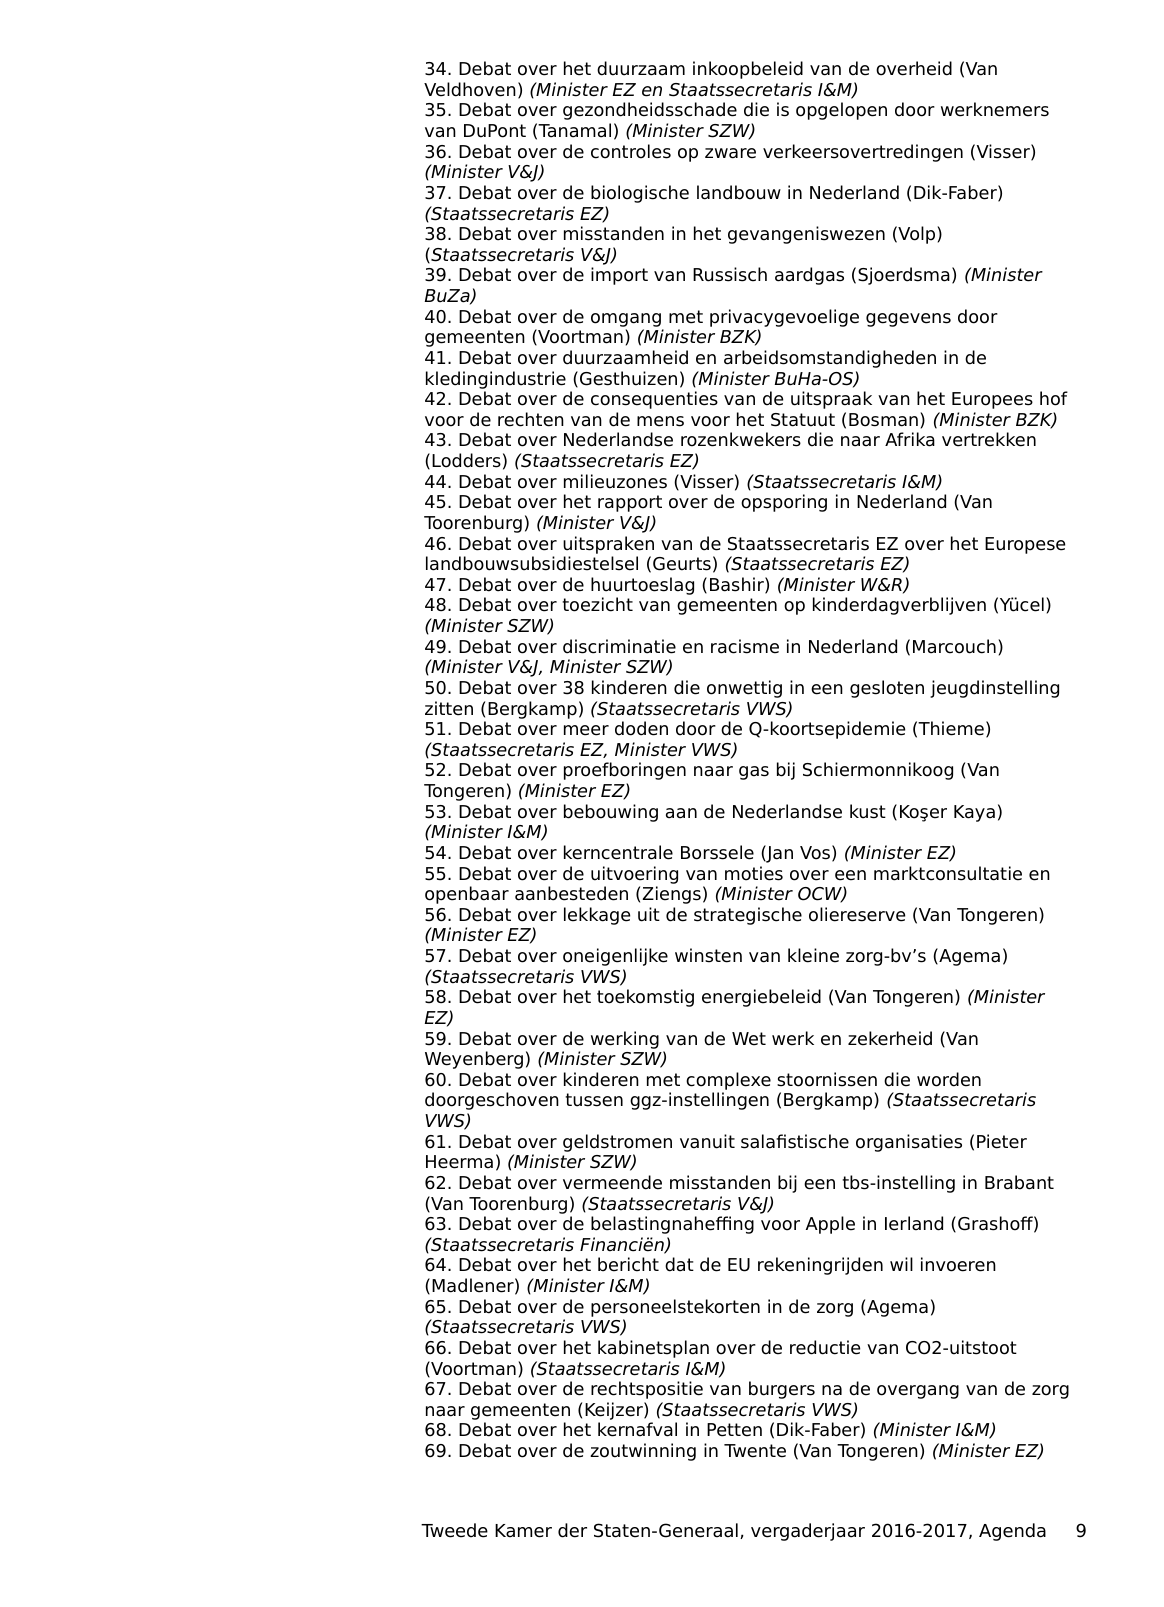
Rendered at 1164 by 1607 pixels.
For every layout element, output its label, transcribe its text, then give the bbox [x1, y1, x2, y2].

table_cell 43. Debat over Nederlandse rozenkwekers die naar Afrika vertrekken (Lodders) (Staatssecretaris EZ) [418, 430, 1087, 472]
table_cell 41. Debat over duurzaamheid en arbeidsomstandigheden in de kledingindustrie (Gesthuizen) (Minister BuHa-OS) [418, 348, 1087, 389]
table_cell 40. Debat over de omgang met privacygevoelige gegevens door gemeenten (Voortman) (Minister BZK) [418, 307, 1087, 348]
table_cell [77, 1029, 401, 1070]
table_cell [77, 946, 401, 987]
table_cell [401, 224, 418, 265]
table_cell [77, 1379, 401, 1420]
table_cell [401, 760, 418, 802]
table_cell [401, 1132, 418, 1173]
table_cell 56. Debat over lekkage uit de strategische oliereserve (Van Tongeren) (Minister EZ) [418, 905, 1087, 946]
table_cell [401, 575, 418, 595]
table_cell [401, 1297, 418, 1338]
table_cell 37. Debat over de biologische landbouw in Nederland (Dik-Faber) (Staatssecretaris EZ) [418, 183, 1087, 224]
table_cell [77, 760, 401, 802]
table_cell 50. Debat over 38 kinderen die onwettig in een gesloten jeugdinstelling zitten (Bergkamp) (Staatssecretaris VWS) [418, 678, 1087, 719]
table_cell 65. Debat over de personeelstekorten in de zorg (Agema) (Staatssecretaris VWS) [418, 1297, 1087, 1338]
table_cell 61. Debat over geldstromen vanuit salafistische organisaties (Pieter Heerma) (Minister SZW) [418, 1132, 1087, 1173]
table_cell 58. Debat over het toekomstig energiebeleid (Van Tongeren) (Minister EZ) [418, 987, 1087, 1028]
table_cell [401, 1214, 418, 1255]
table_cell 57. Debat over oneigenlijke winsten van kleine zorg-bv’s (Agema) (Staatssecretaris VWS) [418, 946, 1087, 987]
table_cell [401, 1173, 418, 1214]
table_cell [77, 595, 401, 637]
table_cell [401, 59, 418, 100]
table_cell [401, 678, 418, 719]
table_cell 47. Debat over de huurtoeslag (Bashir) (Minister W&R) [418, 575, 1087, 595]
table_cell 44. Debat over milieuzones (Visser) (Staatssecretaris I&M) [418, 472, 1087, 492]
table_cell [77, 1173, 401, 1214]
table_cell [77, 678, 401, 719]
table_cell [401, 1379, 418, 1420]
table_cell 66. Debat over het kabinetsplan over de reductie van CO2-uitstoot (Voortman) (Staatssecretaris I&M) [418, 1338, 1087, 1379]
table_cell [401, 472, 418, 492]
table_cell [401, 348, 418, 389]
table_cell [77, 1441, 401, 1462]
table_cell [401, 802, 418, 843]
table_cell 53. Debat over bebouwing aan de Nederlandse kust (Koşer Kaya) (Minister I&M) [418, 802, 1087, 843]
table_cell [401, 1420, 418, 1441]
table_cell [401, 389, 418, 430]
table_cell [77, 100, 401, 142]
table_cell 46. Debat over uitspraken van de Staatssecretaris EZ over het Europese landbouwsubsidiestelsel (Geurts) (Staatssecretaris EZ) [418, 534, 1087, 575]
table_cell 55. Debat over de uitvoering van moties over een marktconsultatie en openbaar aanbesteden (Ziengs) (Minister OCW) [418, 864, 1087, 905]
table_cell [77, 637, 401, 678]
table_cell 49. Debat over discriminatie en racisme in Nederland (Marcouch) (Minister V&J, Minister SZW) [418, 637, 1087, 678]
table_cell [401, 1255, 418, 1297]
table_cell [77, 1338, 401, 1379]
table_cell 54. Debat over kerncentrale Borssele (Jan Vos) (Minister EZ) [418, 843, 1087, 863]
table_cell [77, 1255, 401, 1297]
table_cell 63. Debat over de belastingnaheffing voor Apple in Ierland (Grashoff) (Staatssecretaris Financiën) [418, 1214, 1087, 1255]
table_cell [401, 987, 418, 1028]
table_cell [77, 307, 401, 348]
table_cell [77, 389, 401, 430]
table_cell [77, 864, 401, 905]
table_cell [77, 183, 401, 224]
table_cell [401, 492, 418, 533]
table_cell [77, 719, 401, 760]
table_cell [77, 987, 401, 1028]
table_cell [401, 864, 418, 905]
table_cell 62. Debat over vermeende misstanden bij een tbs-instelling in Brabant (Van Toorenburg) (Staatssecretaris V&J) [418, 1173, 1087, 1214]
table_cell 36. Debat over de controles op zware verkeersovertredingen (Visser) (Minister V&J) [418, 142, 1087, 183]
table_cell 34. Debat over het duurzaam inkoopbeleid van de overheid (Van Veldhoven) (Minister EZ en Staatssecretaris I&M) [418, 59, 1087, 100]
table_cell 45. Debat over het rapport over de opsporing in Nederland (Van Toorenburg) (Minister V&J) [418, 492, 1087, 533]
table_cell [77, 430, 401, 472]
table_cell [77, 1070, 401, 1132]
table_cell 60. Debat over kinderen met complexe stoornissen die worden doorgeschoven tussen ggz-instellingen (Bergkamp) (Staatssecretaris VWS) [418, 1070, 1087, 1132]
table_cell [401, 142, 418, 183]
table_cell [77, 492, 401, 533]
table_cell [77, 802, 401, 843]
table_cell [401, 1338, 418, 1379]
table_cell [77, 1297, 401, 1338]
table_cell [77, 843, 401, 863]
table_cell 35. Debat over gezondheidsschade die is opgelopen door werknemers van DuPont (Tanamal) (Minister SZW) [418, 100, 1087, 142]
table_cell [401, 905, 418, 946]
table_cell [401, 595, 418, 637]
table_cell [401, 1441, 418, 1462]
table_cell [77, 348, 401, 389]
table_cell [401, 946, 418, 987]
table_cell [77, 59, 401, 100]
table_cell [401, 265, 418, 307]
table_cell [77, 1420, 401, 1441]
table_cell 64. Debat over het bericht dat de EU rekeningrijden wil invoeren (Madlener) (Minister I&M) [418, 1255, 1087, 1297]
table_cell 67. Debat over de rechtspositie van burgers na de overgang van de zorg naar gemeenten (Keijzer) (Staatssecretaris VWS) [418, 1379, 1087, 1420]
table_cell 51. Debat over meer doden door de Q-koortsepidemie (Thieme) (Staatssecretaris EZ, Minister VWS) [418, 719, 1087, 760]
table_cell [77, 472, 401, 492]
table_cell [401, 843, 418, 863]
table_cell [401, 100, 418, 142]
table_cell [401, 183, 418, 224]
table_cell [401, 430, 418, 472]
table_cell [77, 534, 401, 575]
table_cell 48. Debat over toezicht van gemeenten op kinderdagverblijven (Yücel) (Minister SZW) [418, 595, 1087, 637]
table_cell 39. Debat over de import van Russisch aardgas (Sjoerdsma) (Minister BuZa) [418, 265, 1087, 307]
table_cell [77, 1214, 401, 1255]
table_cell [401, 1070, 418, 1132]
table_cell [77, 905, 401, 946]
table_cell 38. Debat over misstanden in het gevangeniswezen (Volp) (Staatssecretaris V&J) [418, 224, 1087, 265]
table_cell [77, 224, 401, 265]
table_cell [77, 1132, 401, 1173]
table_cell [77, 265, 401, 307]
table_cell 52. Debat over proefboringen naar gas bij Schiermonnikoog (Van Tongeren) (Minister EZ) [418, 760, 1087, 802]
table_cell [401, 637, 418, 678]
table_cell 68. Debat over het kernafval in Petten (Dik-Faber) (Minister I&M) [418, 1420, 1087, 1441]
table_cell 69. Debat over de zoutwinning in Twente (Van Tongeren) (Minister EZ) [418, 1441, 1087, 1462]
table_cell [401, 1029, 418, 1070]
table_cell 42. Debat over de consequenties van de uitspraak van het Europees hof voor de rechten van de mens voor het Statuut (Bosman) (Minister BZK) [418, 389, 1087, 430]
table_cell 59. Debat over de werking van de Wet werk en zekerheid (Van Weyenberg) (Minister SZW) [418, 1029, 1087, 1070]
table_cell [77, 142, 401, 183]
table_cell [401, 534, 418, 575]
table_cell [401, 719, 418, 760]
table_cell [77, 575, 401, 595]
table_cell [401, 307, 418, 348]
